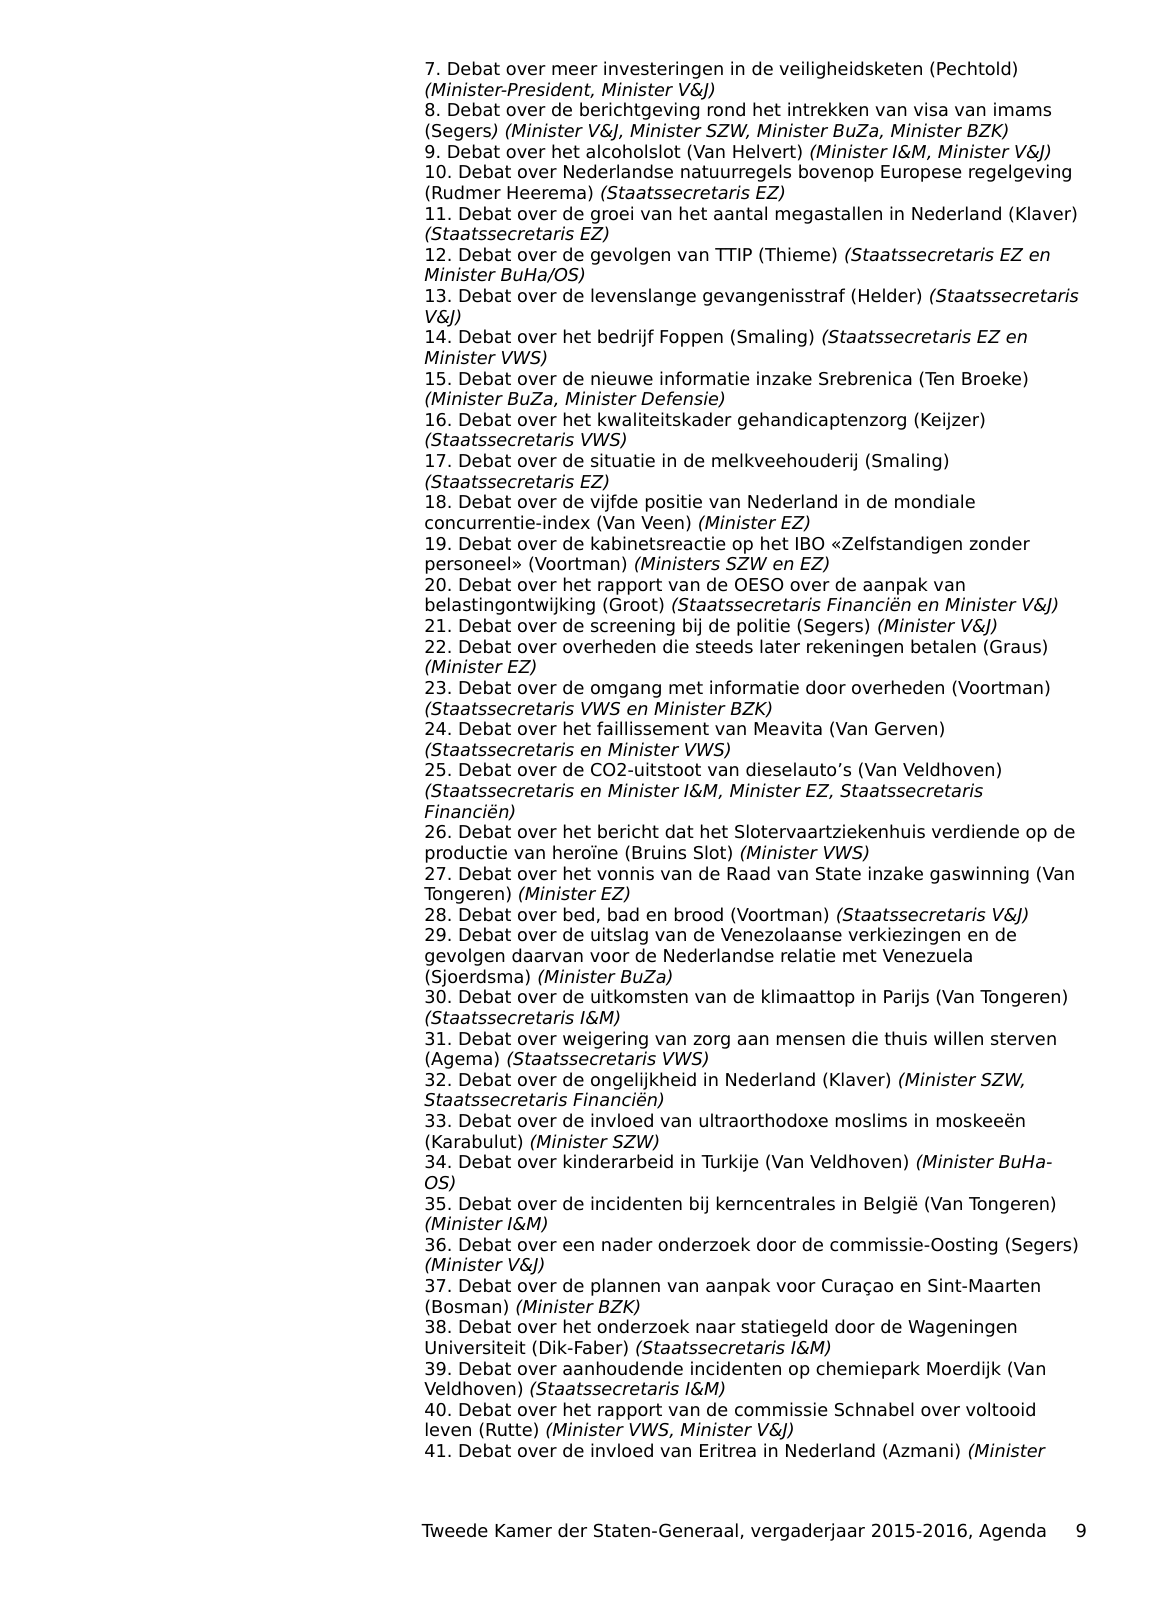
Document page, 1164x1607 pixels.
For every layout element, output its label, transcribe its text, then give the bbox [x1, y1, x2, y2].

table_cell 23. Debat over de omgang met informatie door overheden (Voortman) (Staatssecretaris VWS en Minister BZK) [418, 678, 1087, 719]
table_cell [77, 1400, 401, 1441]
table_cell [401, 1276, 418, 1317]
table_cell [401, 987, 418, 1028]
table_cell [401, 760, 418, 822]
table_cell [77, 987, 401, 1028]
table_cell [77, 100, 401, 142]
table_cell 36. Debat over een nader onderzoek door de commissie-Oosting (Segers) (Minister V&J) [418, 1235, 1087, 1276]
table_cell [77, 719, 401, 760]
table_cell 12. Debat over de gevolgen van TTIP (Thieme) (Staatssecretaris EZ en Minister BuHa/OS) [418, 245, 1087, 286]
table_cell 26. Debat over het bericht dat het Slotervaartziekenhuis verdiende op de productie van heroïne (Bruins Slot) (Minister VWS) [418, 822, 1087, 863]
table_cell [77, 142, 401, 162]
table_cell [401, 1152, 418, 1193]
table_cell 13. Debat over de levenslange gevangenisstraf (Helder) (Staatssecretaris V&J) [418, 286, 1087, 327]
table_cell [77, 59, 401, 100]
table_cell [401, 925, 418, 987]
table_cell [77, 905, 401, 925]
table_cell 8. Debat over de berichtgeving rond het intrekken van visa van imams (Segers) (Minister V&J, Minister SZW, Minister BuZa, Minister BZK) [418, 100, 1087, 142]
table_cell 16. Debat over het kwaliteitskader gehandicaptenzorg (Keijzer) (Staatssecretaris VWS) [418, 410, 1087, 451]
table_cell [401, 616, 418, 637]
table_cell [401, 410, 418, 451]
table_cell 39. Debat over aanhoudende incidenten op chemiepark Moerdijk (Van Veldhoven) (Staatssecretaris I&M) [418, 1359, 1087, 1400]
table_cell [401, 451, 418, 492]
table_cell [401, 1194, 418, 1235]
table_cell [77, 864, 401, 905]
table_cell [77, 822, 401, 863]
table_cell 14. Debat over het bedrijf Foppen (Smaling) (Staatssecretaris EZ en Minister VWS) [418, 327, 1087, 368]
table_cell [401, 1111, 418, 1152]
table_cell 24. Debat over het faillissement van Meavita (Van Gerven) (Staatssecretaris en Minister VWS) [418, 719, 1087, 760]
table_cell [77, 925, 401, 987]
table_cell 17. Debat over de situatie in de melkveehouderij (Smaling) (Staatssecretaris EZ) [418, 451, 1087, 492]
table_cell [77, 678, 401, 719]
table_cell [401, 162, 418, 203]
table_cell [401, 1400, 418, 1441]
table_cell 19. Debat over de kabinetsreactie op het IBO «Zelfstandigen zonder personeel» (Voortman) (Ministers SZW en EZ) [418, 534, 1087, 575]
table_cell 11. Debat over de groei van het aantal megastallen in Nederland (Klaver) (Staatssecretaris EZ) [418, 204, 1087, 245]
table_cell 9. Debat over het alcoholslot (Van Helvert) (Minister I&M, Minister V&J) [418, 142, 1087, 162]
table_cell 25. Debat over de CO2-uitstoot van dieselauto’s (Van Veldhoven) (Staatssecretaris en Minister I&M, Minister EZ, Staatssecretaris Financiën) [418, 760, 1087, 822]
table_cell [401, 327, 418, 368]
table_cell [77, 451, 401, 492]
table_cell 38. Debat over het onderzoek naar statiegeld door de Wageningen Universiteit (Dik-Faber) (Staatssecretaris I&M) [418, 1317, 1087, 1358]
table_cell 32. Debat over de ongelijkheid in Nederland (Klaver) (Minister SZW, Staatssecretaris Financiën) [418, 1070, 1087, 1111]
table_cell [77, 534, 401, 575]
table_cell [401, 822, 418, 863]
table_cell [77, 575, 401, 616]
table_cell [401, 100, 418, 142]
table_cell [401, 1070, 418, 1111]
table_cell 41. Debat over de invloed van Eritrea in Nederland (Azmani) (Minister [418, 1441, 1087, 1462]
table_cell [77, 286, 401, 327]
table_cell [77, 1235, 401, 1276]
table_cell [77, 1194, 401, 1235]
table_cell [401, 1441, 418, 1462]
table_cell [401, 719, 418, 760]
table_cell 7. Debat over meer investeringen in de veiligheidsketen (Pechtold) (Minister-President, Minister V&J) [418, 59, 1087, 100]
table_cell [401, 59, 418, 100]
table_cell [77, 760, 401, 822]
table_cell [77, 616, 401, 637]
table_cell [77, 1359, 401, 1400]
table_cell 18. Debat over de vijfde positie van Nederland in de mondiale concurrentie-index (Van Veen) (Minister EZ) [418, 492, 1087, 533]
table_cell [77, 492, 401, 533]
table_cell [401, 534, 418, 575]
table_cell 10. Debat over Nederlandse natuurregels bovenop Europese regelgeving (Rudmer Heerema) (Staatssecretaris EZ) [418, 162, 1087, 203]
table_cell [401, 575, 418, 616]
table_cell 31. Debat over weigering van zorg aan mensen die thuis willen sterven (Agema) (Staatssecretaris VWS) [418, 1029, 1087, 1070]
table_cell [401, 1029, 418, 1070]
table_cell [77, 369, 401, 410]
table_cell [401, 245, 418, 286]
table_cell 37. Debat over de plannen van aanpak voor Curaçao en Sint-Maarten (Bosman) (Minister BZK) [418, 1276, 1087, 1317]
table_cell 30. Debat over de uitkomsten van de klimaattop in Parijs (Van Tongeren) (Staatssecretaris I&M) [418, 987, 1087, 1028]
table_cell 21. Debat over de screening bij de politie (Segers) (Minister V&J) [418, 616, 1087, 637]
table_cell [401, 1235, 418, 1276]
table_cell [77, 1317, 401, 1358]
table_cell [401, 204, 418, 245]
table_cell [77, 410, 401, 451]
table_cell [77, 327, 401, 368]
table_cell [401, 492, 418, 533]
table_cell [401, 286, 418, 327]
table_cell [401, 864, 418, 905]
table_cell [401, 678, 418, 719]
table_cell 28. Debat over bed, bad en brood (Voortman) (Staatssecretaris V&J) [418, 905, 1087, 925]
table_cell [401, 905, 418, 925]
table_cell [401, 1359, 418, 1400]
table_cell [77, 1152, 401, 1193]
table_cell [401, 142, 418, 162]
table_cell [77, 1111, 401, 1152]
table_cell [401, 369, 418, 410]
table_cell 27. Debat over het vonnis van de Raad van State inzake gaswinning (Van Tongeren) (Minister EZ) [418, 864, 1087, 905]
table_cell [401, 1317, 418, 1358]
table_cell [77, 245, 401, 286]
table_cell 22. Debat over overheden die steeds later rekeningen betalen (Graus) (Minister EZ) [418, 637, 1087, 678]
table_cell [77, 1029, 401, 1070]
table_cell [77, 637, 401, 678]
table_cell 29. Debat over de uitslag van de Venezolaanse verkiezingen en de gevolgen daarvan voor de Nederlandse relatie met Venezuela (Sjoerdsma) (Minister BuZa) [418, 925, 1087, 987]
table_cell 33. Debat over de invloed van ultraorthodoxe moslims in moskeeën (Karabulut) (Minister SZW) [418, 1111, 1087, 1152]
table_cell 34. Debat over kinderarbeid in Turkije (Van Veldhoven) (Minister BuHa-OS) [418, 1152, 1087, 1193]
table_cell [77, 1276, 401, 1317]
table_cell [77, 1070, 401, 1111]
table_cell 35. Debat over de incidenten bij kerncentrales in België (Van Tongeren) (Minister I&M) [418, 1194, 1087, 1235]
table_cell [77, 1441, 401, 1462]
table_cell 40. Debat over het rapport van de commissie Schnabel over voltooid leven (Rutte) (Minister VWS, Minister V&J) [418, 1400, 1087, 1441]
table_cell [77, 162, 401, 203]
table_cell [401, 637, 418, 678]
table_cell 20. Debat over het rapport van de OESO over de aanpak van belastingontwijking (Groot) (Staatssecretaris Financiën en Minister V&J) [418, 575, 1087, 616]
table_cell [77, 204, 401, 245]
table_cell 15. Debat over de nieuwe informatie inzake Srebrenica (Ten Broeke) (Minister BuZa, Minister Defensie) [418, 369, 1087, 410]
